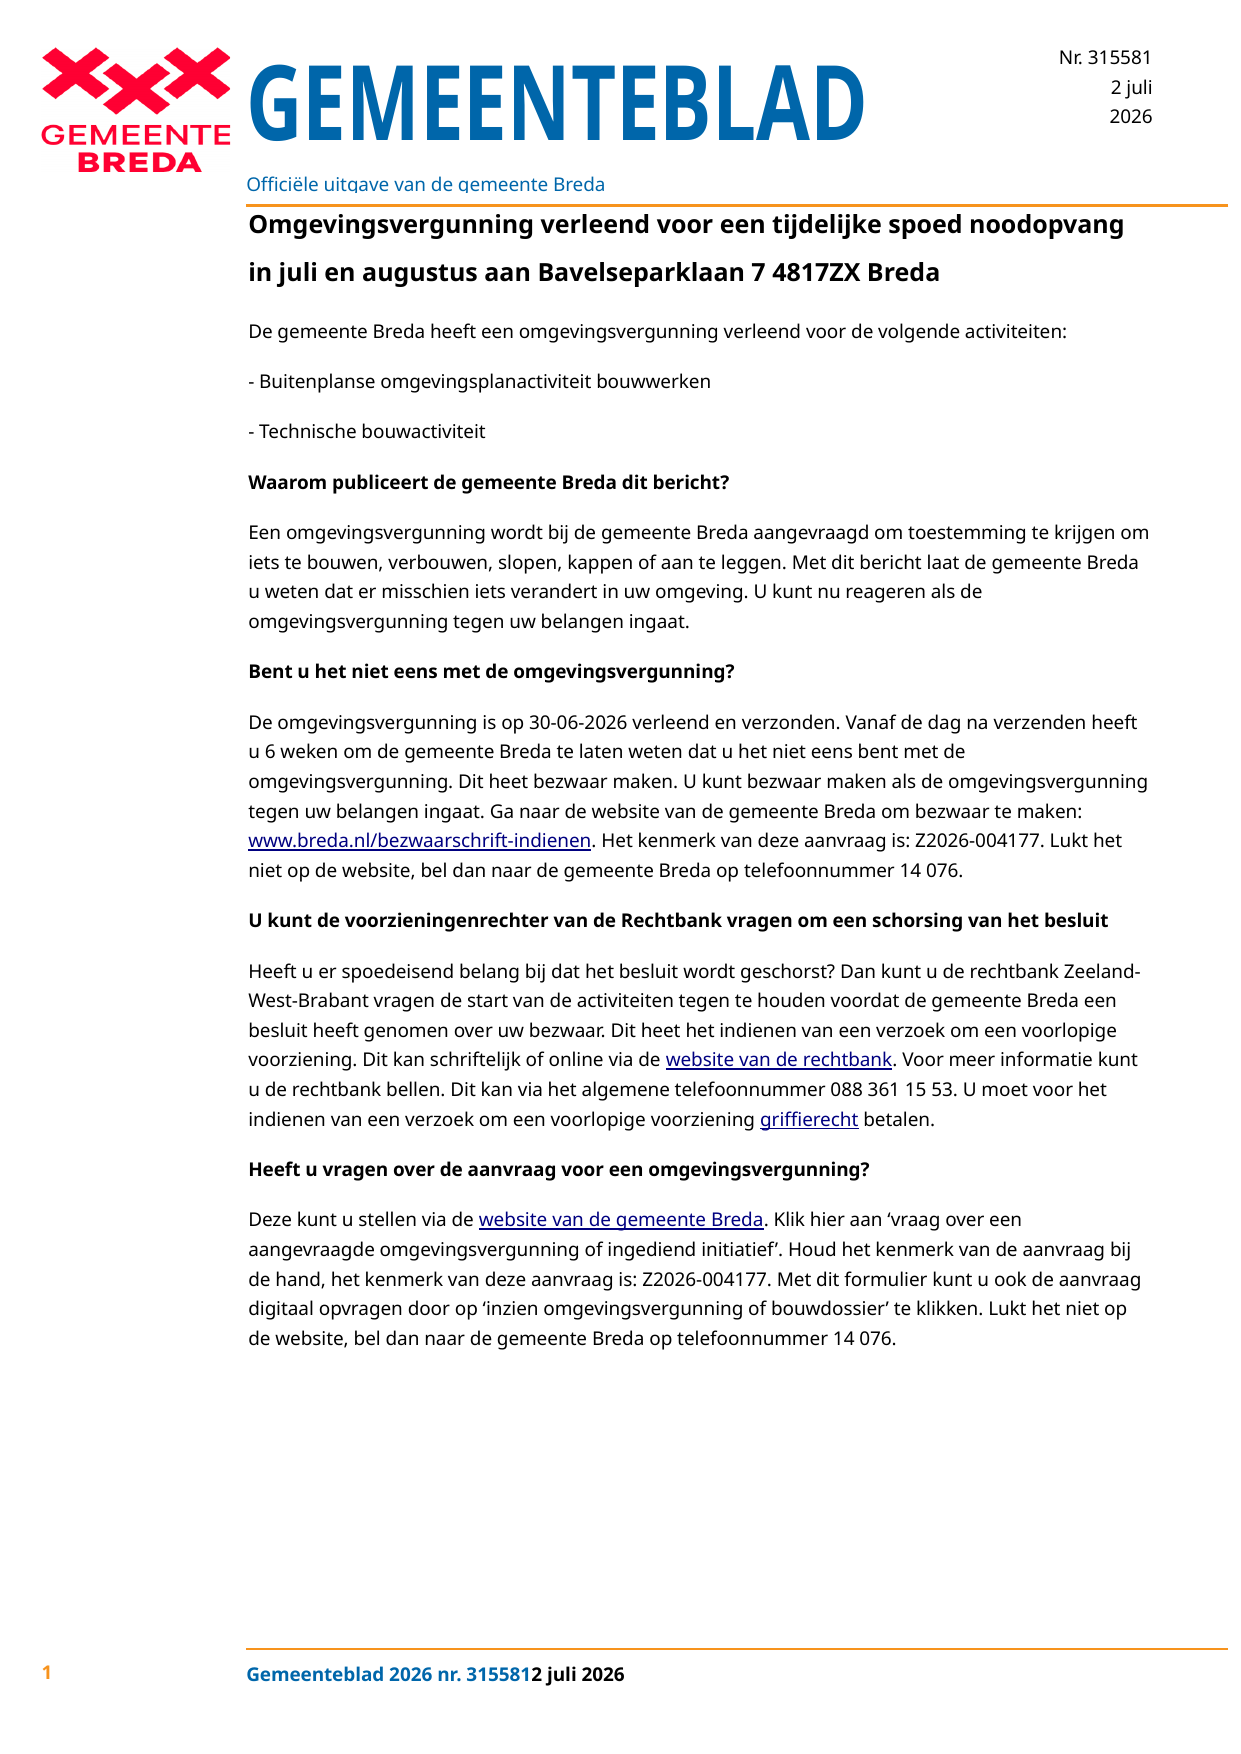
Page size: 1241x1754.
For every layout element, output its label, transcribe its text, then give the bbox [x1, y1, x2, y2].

text Deze kunt u stellen via de website van de gemeente Breda. Klik hier aan ‘vraag over een aangevraagde omgevingsvergunning of ingediend initiatief’. Houd het kenmerk van de aanvraag bij de hand, het kenmerk van deze aanvraag is: Z2026-004177. Met dit formulier kunt u ook de aanvraag digitaal opvragen door op ‘inzien omgevingsvergunning of bouwdossier’ te klikken. Lukt het niet op de website, bel dan naar de gemeente Breda op telefoonnummer 14 076. [248, 1207, 1152, 1351]
text Heeft u er spoedeisend belang bij dat het besluit wordt geschorst? Dan kunt u de rechtbank Zeeland-West-Brabant vragen de start van de activiteiten tegen te houden voordat de gemeente Breda een besluit heeft genomen over uw bezwaar. Dit heet het indienen van een verzoek om een voorlopige voorziening. Dit kan schriftelijk of online via de website van de rechtbank. Voor meer informatie kunt u de rechtbank bellen. Dit kan via het algemene telefoonnummer 088 361 15 53. U moet voor het indienen van een verzoek om een voorlopige voorziening griffierecht betalen. [248, 958, 1152, 1132]
text - Technische bouwactiviteit [248, 419, 1152, 444]
text Bent u het niet eens met de omgevingsvergunning? [248, 659, 1152, 684]
text De gemeente Breda heeft een omgevingsvergunning verleend voor de volgende activiteiten: [248, 318, 1152, 344]
text Heeft u vragen over de aanvraag voor een omgevingsvergunning? [248, 1156, 1152, 1182]
picture [41, 47, 231, 172]
text Omgevingsvergunning verleend voor een tijdelijke spoed noodopvang in juli en augustus aan Bavelseparklaan 7 4817ZX Breda [248, 207, 1152, 288]
text - Buitenplanse omgevingsplanactiviteit bouwwerken [248, 368, 1152, 394]
text U kunt de voorzieningenrechter van de Rechtbank vragen om een schorsing van het besluit [248, 907, 1152, 933]
text Een omgevingsvergunning wordt bij de gemeente Breda aangevraagd om toestemming te krijgen om iets te bouwen, verbouwen, slopen, kappen of aan te leggen. Met dit bericht laat de gemeente Breda u weten dat er misschien iets verandert in uw omgeving. U kunt nu reageren als de omgevingsvergunning tegen uw belangen ingaat. [248, 519, 1152, 634]
text De omgevingsvergunning is op 30-06-2026 verleend en verzonden. Vanaf de dag na verzenden heeft u 6 weken om de gemeente Breda te laten weten dat u het niet eens bent met de omgevingsvergunning. Dit heet bezwaar maken. U kunt bezwaar maken als de omgevingsvergunning tegen uw belangen ingaat. Ga naar de website van de gemeente Breda om bezwaar te maken: www.breda.nl/bezwaarschrift-indienen. Het kenmerk van deze aanvraag is: Z2026-004177. Lukt het niet op de website, bel dan naar de gemeente Breda op telefoonnummer 14 076. [248, 709, 1152, 883]
text Waarom publiceert de gemeente Breda dit bericht? [248, 469, 1152, 495]
